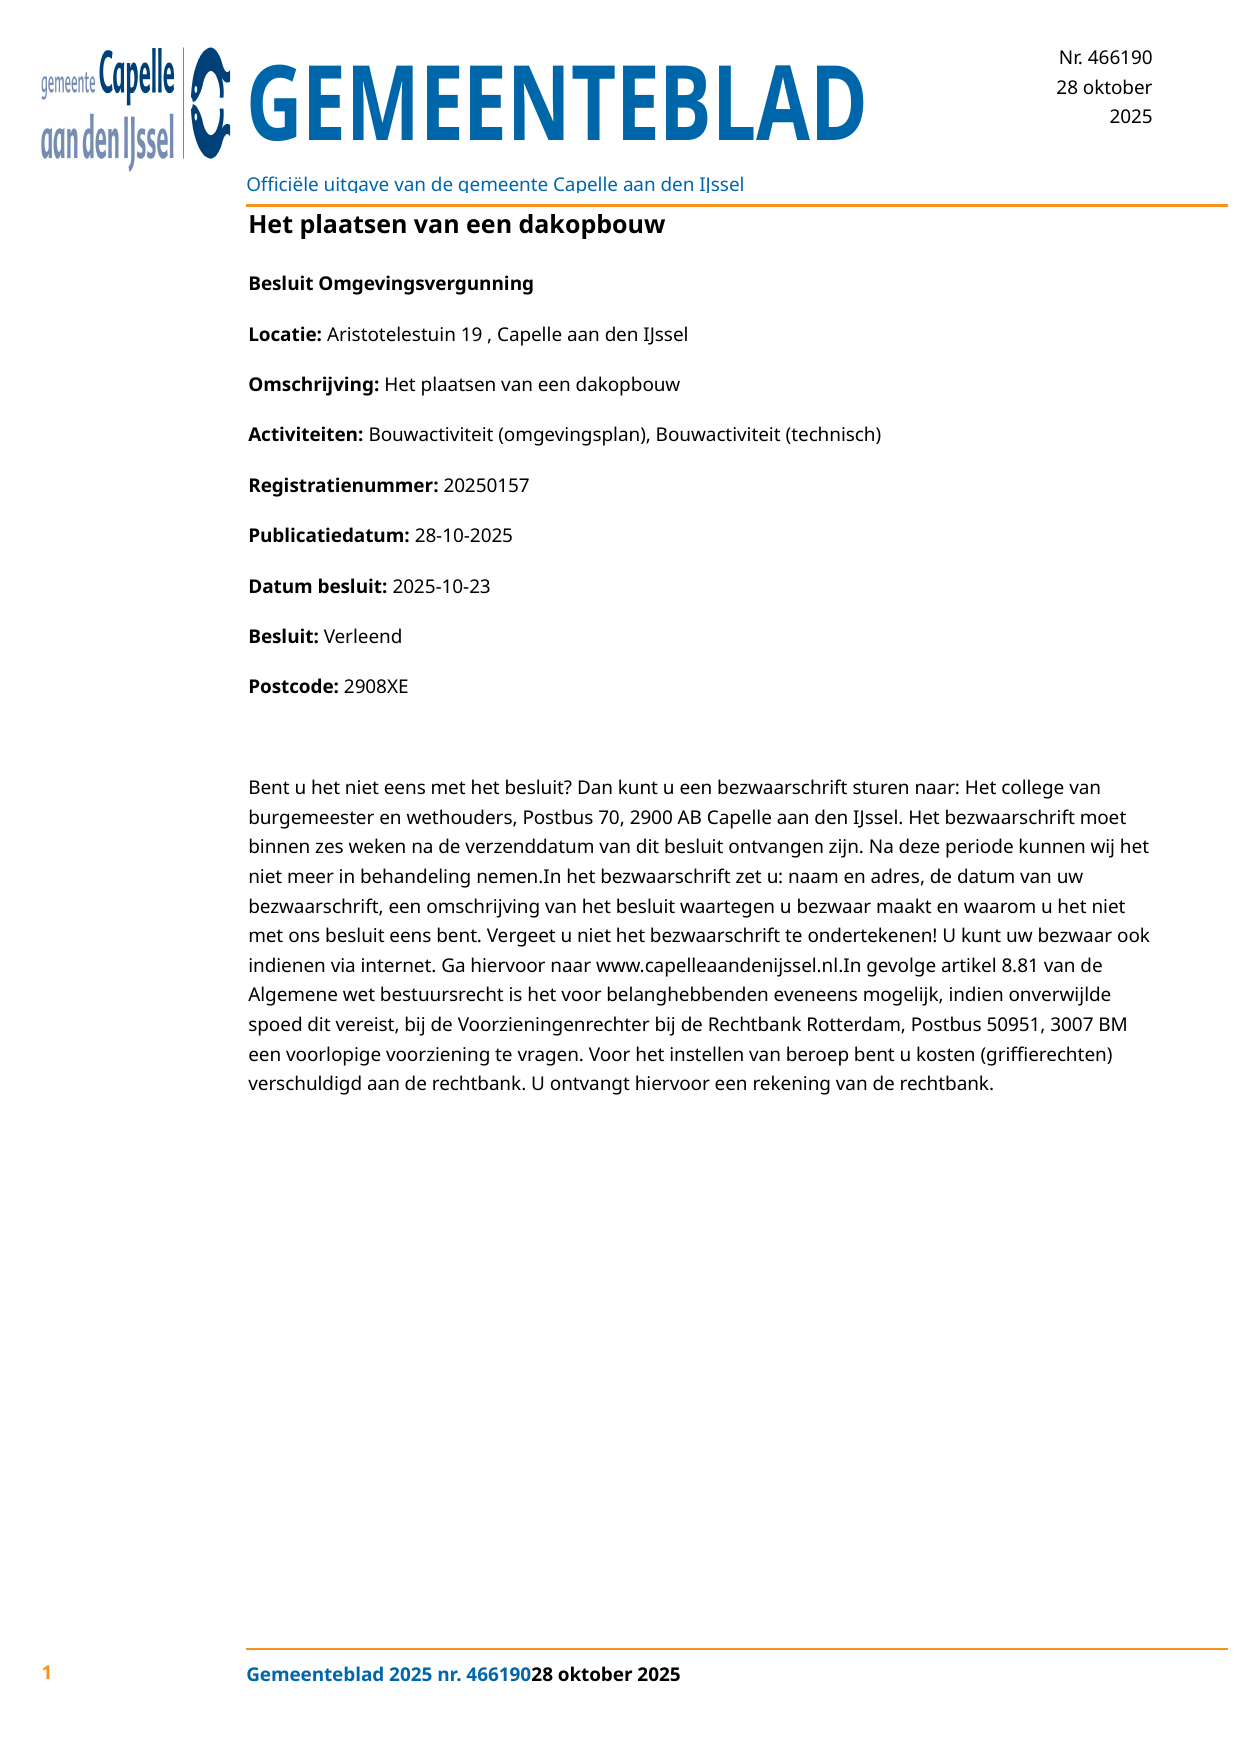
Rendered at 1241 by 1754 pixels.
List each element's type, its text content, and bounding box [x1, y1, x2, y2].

text Datum besluit: 2025-10-23 [248, 573, 1152, 598]
text Registratienummer: 20250157 [248, 472, 1152, 498]
text Bent u het niet eens met het besluit? Dan kunt u een bezwaarschrift sturen naar: Het college van burgemeester en wethouders, Postbus 70, 2900 AB Capelle aan den IJssel. Het bezwaarschrift moet binnen zes weken na de verzenddatum van dit besluit ontvangen zijn. Na deze periode kunnen wij het niet meer in behandeling nemen.In het bezwaarschrift zet u: naam en adres, de datum van uw bezwaarschrift, een omschrijving van het besluit waartegen u bezwaar maakt en waarom u het niet met ons besluit eens bent. Vergeet u niet het bezwaarschrift te ondertekenen! U kunt uw bezwaar ook indienen via internet. Ga hiervoor naar www.capelleaandenijssel.nl.In gevolge artikel 8.81 van de Algemene wet bestuursrecht is het voor belanghebbenden eveneens mogelijk, indien onverwijlde spoed dit vereist, bij de Voorzieningenrechter bij de Rechtbank Rotterdam, Postbus 50951, 3007 BM een voorlopige voorziening te vragen. Voor het instellen van beroep bent u kosten (griffierechten) verschuldigd aan de rechtbank. U ontvangt hiervoor een rekening van de rechtbank. [248, 774, 1152, 1096]
text Besluit: Verleend [248, 623, 1152, 649]
text Publicatiedatum: 28-10-2025 [248, 522, 1152, 548]
picture [41, 47, 231, 172]
text Postcode: 2908XE [248, 674, 1152, 699]
text Het plaatsen van een dakopbouw [248, 207, 1152, 241]
text Activiteiten: Bouwactiviteit (omgevingsplan), Bouwactiviteit (technisch) [248, 422, 1152, 447]
text Locatie: Aristotelestuin 19 , Capelle aan den IJssel [248, 321, 1152, 346]
text Besluit Omgevingsvergunning [248, 270, 1152, 296]
text Omschrijving: Het plaatsen van een dakopbouw [248, 371, 1152, 397]
